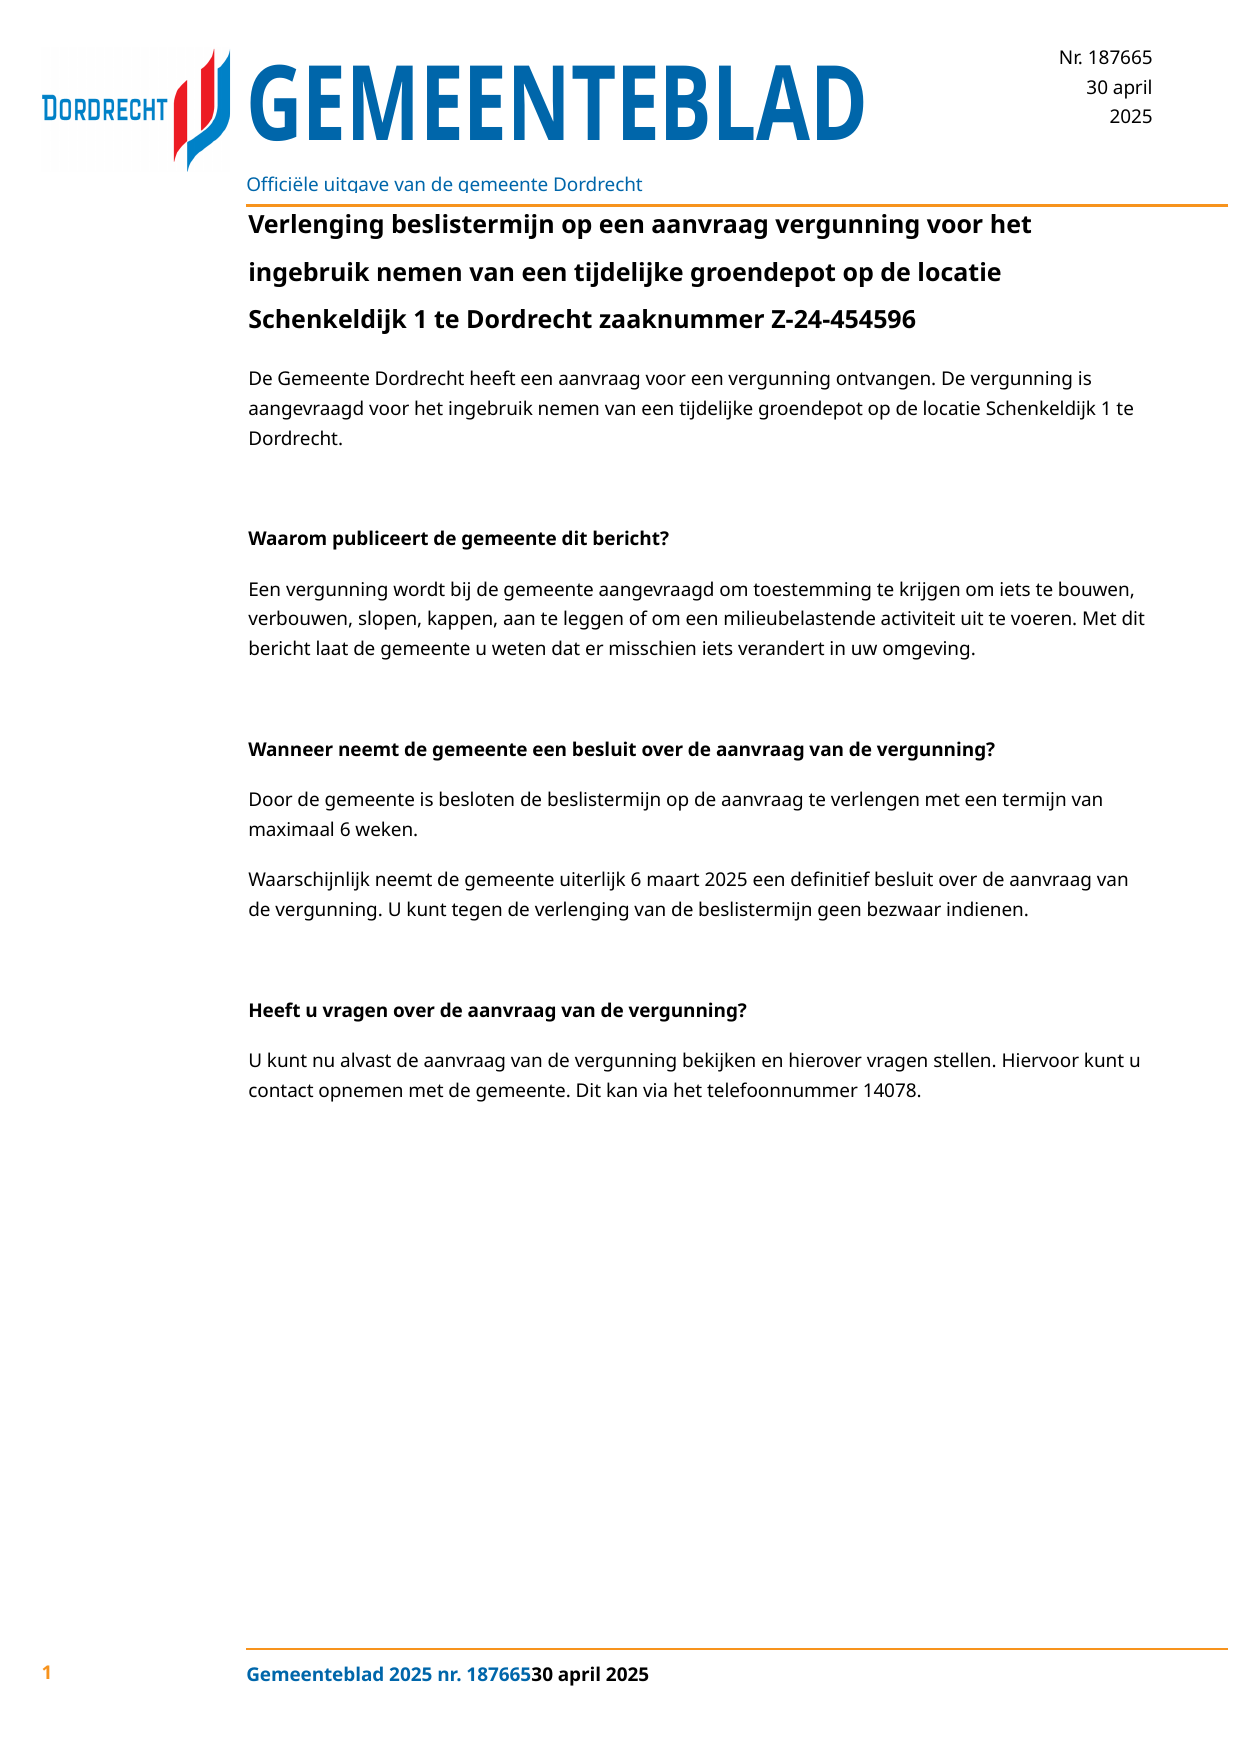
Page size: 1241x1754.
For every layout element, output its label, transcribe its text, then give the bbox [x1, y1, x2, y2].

text Waarom publiceert de gemeente dit bericht? [248, 526, 1152, 551]
text Waarschijnlijk neemt de gemeente uiterlijk 6 maart 2025 een definitief besluit over de aanvraag van de vergunning. U kunt tegen de verlenging van de beslistermijn geen bezwaar indienen. [248, 866, 1152, 922]
text Een vergunning wordt bij de gemeente aangevraagd om toestemming te krijgen om iets te bouwen, verbouwen, slopen, kappen, aan te leggen of om een milieubelastende activiteit uit te voeren. Met dit bericht laat de gemeente u weten dat er misschien iets verandert in uw omgeving. [248, 576, 1152, 661]
text Heeft u vragen over de aanvraag van de vergunning? [248, 997, 1152, 1022]
text De Gemeente Dordrecht heeft een aanvraag voor een vergunning ontvangen. De vergunning is aangevraagd voor het ingebruik nemen van een tijdelijke groendepot op de locatie Schenkeldijk 1 te Dordrecht. [248, 366, 1152, 450]
picture [41, 47, 231, 172]
text Door de gemeente is besloten de beslistermijn op de aanvraag te verlengen met een termijn van maximaal 6 weken. [248, 786, 1152, 842]
text Verlenging beslistermijn op een aanvraag vergunning voor het ingebruik nemen van een tijdelijke groendepot op de locatie Schenkeldijk 1 te Dordrecht zaaknummer Z-24-454596 [248, 207, 1152, 336]
text Wanneer neemt de gemeente een besluit over de aanvraag van de vergunning? [248, 736, 1152, 762]
text U kunt nu alvast de aanvraag van de vergunning bekijken en hierover vragen stellen. Hiervoor kunt u contact opnemen met de gemeente. Dit kan via het telefoonnummer 14078. [248, 1047, 1152, 1102]
